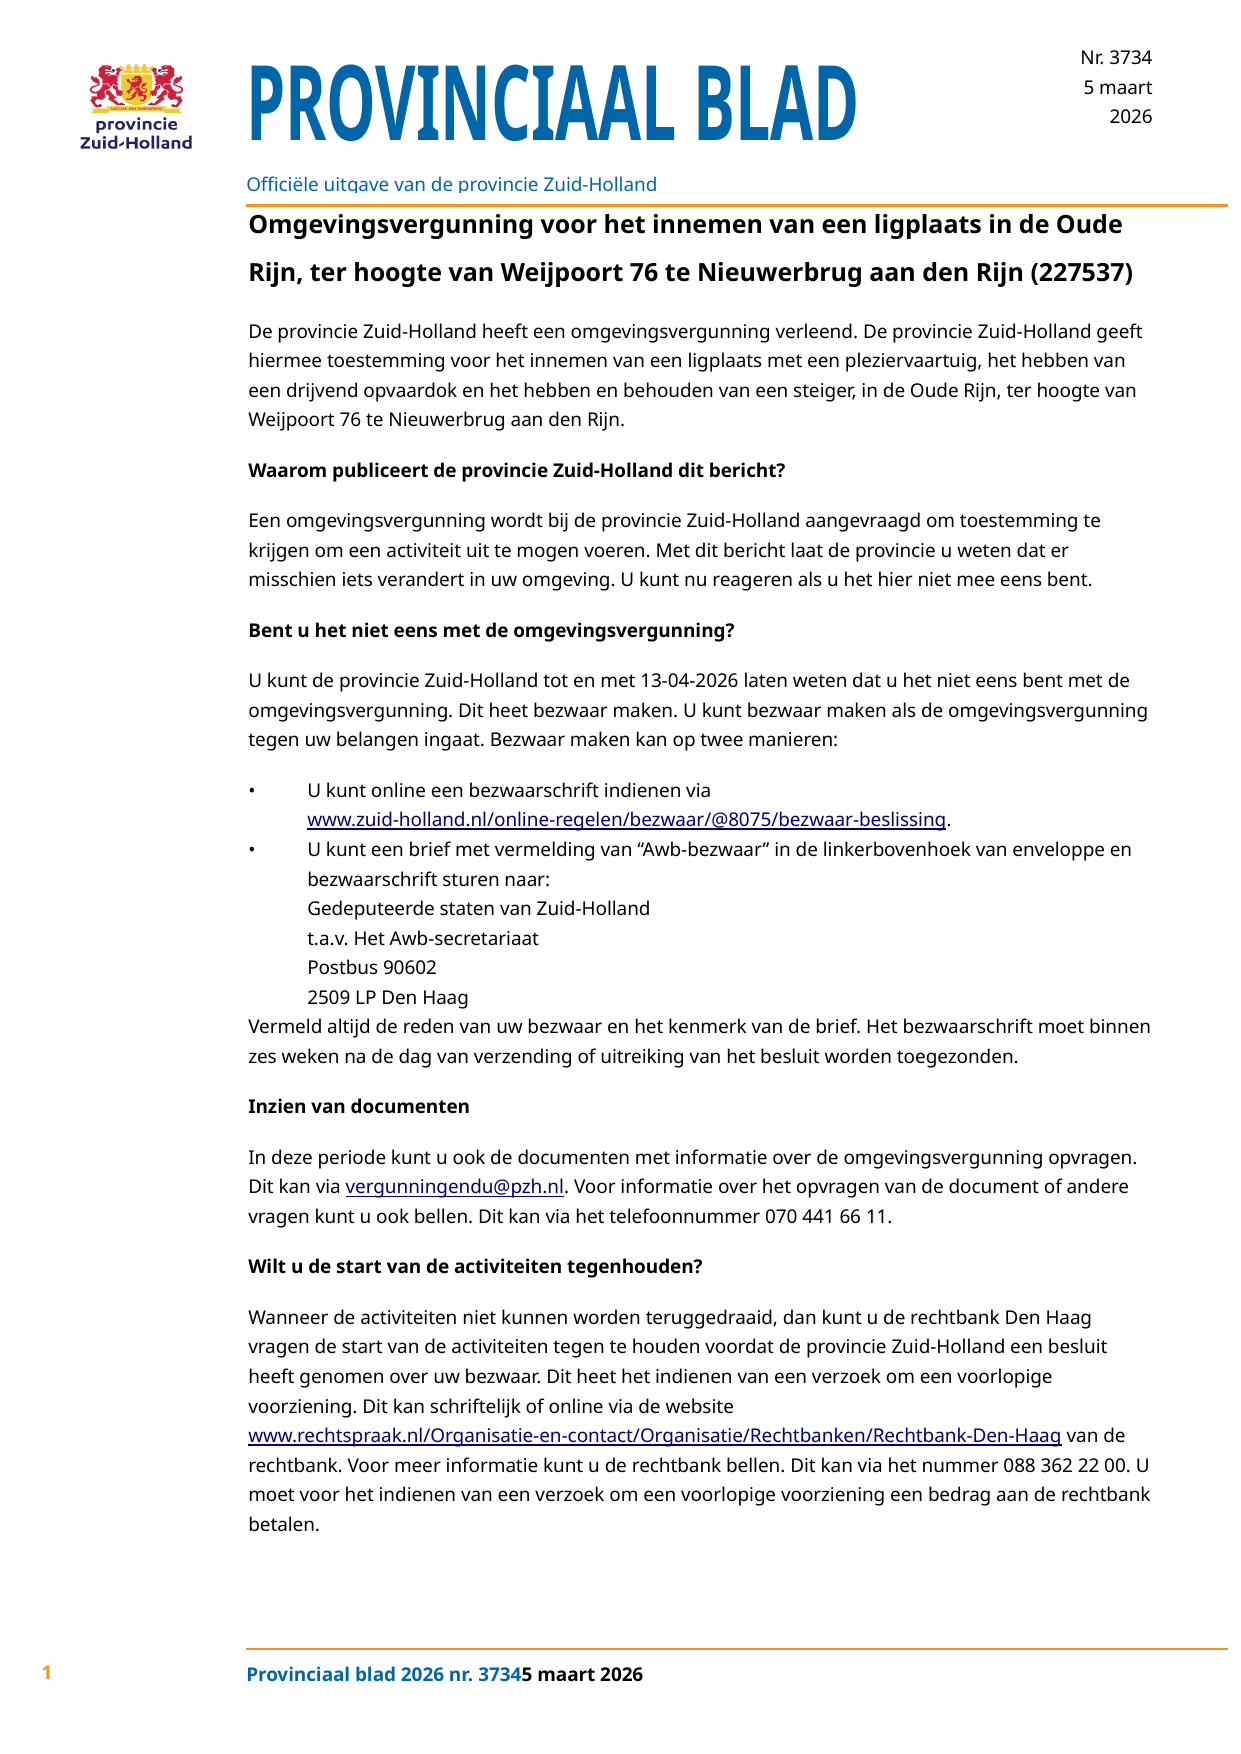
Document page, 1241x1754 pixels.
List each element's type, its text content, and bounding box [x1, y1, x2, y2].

text De provincie Zuid-Holland heeft een omgevingsvergunning verleend. De provincie Zuid-Holland geeft hiermee toestemming voor het innemen van een ligplaats met een pleziervaartuig, het hebben van een drijvend opvaardok en het hebben en behouden van een steiger, in de Oude Rijn, ter hoogte van Weijpoort 76 te Nieuwerbrug aan den Rijn. [248, 318, 1152, 432]
text Omgevingsvergunning voor het innemen van een ligplaats in de Oude Rijn, ter hoogte van Weijpoort 76 te Nieuwerbrug aan den Rijn (227537) [248, 207, 1152, 288]
text U kunt de provincie Zuid-Holland tot en met 13-04-2026 laten weten dat u het niet eens bent met de omgevingsvergunning. Dit heet bezwaar maken. U kunt bezwaar maken als de omgevingsvergunning tegen uw belangen ingaat. Bezwaar maken kan op twee manieren: [248, 667, 1152, 752]
text Wilt u de start van de activiteiten tegenhouden? [248, 1254, 1152, 1279]
list U kunt een brief met vermelding van “Awb-bezwaar” in de linkerbovenhoek van enveloppe en bezwaarschrift sturen naar: [248, 836, 1152, 892]
text In deze periode kunt u ook de documenten met informatie over de omgevingsvergunning opvragen. Dit kan via vergunningendu@pzh.nl. Voor informatie over het opvragen van de document of andere vragen kunt u ook bellen. Dit kan via het telefoonnummer 070 441 66 11. [248, 1144, 1152, 1229]
text Vermeld altijd de reden van uw bezwaar en het kenmerk van de brief. Het bezwaarschrift moet binnen zes weken na de dag van verzending of uitreiking van het besluit worden toegezonden. [248, 1014, 1152, 1069]
text Een omgevingsvergunning wordt bij de provincie Zuid-Holland aangevraagd om toestemming te krijgen om een activiteit uit te mogen voeren. Met dit bericht laat de provincie u weten dat er misschien iets verandert in uw omgeving. U kunt nu reageren als u het hier niet mee eens bent. [248, 507, 1152, 592]
list Postbus 90602 [248, 954, 1152, 980]
text Waarom publiceert de provincie Zuid-Holland dit bericht? [248, 457, 1152, 483]
list U kunt online een bezwaarschrift indienen via www.zuid-holland.nl/online-regelen/bezwaar/@8075/bezwaar-beslissing. [248, 777, 1152, 832]
list t.a.v. Het Awb-secretariaat [248, 925, 1152, 951]
list 2509 LP Den Haag [248, 984, 1152, 1010]
text Inzien van documenten [248, 1094, 1152, 1119]
text Wanneer de activiteiten niet kunnen worden teruggedraaid, dan kunt u de rechtbank Den Haag vragen de start van de activiteiten tegen te houden voordat de provincie Zuid-Holland een besluit heeft genomen over uw bezwaar. Dit heet het indienen van een verzoek om een voorlopige voorziening. Dit kan schriftelijk of online via de website www.rechtspraak.nl/Organisatie-en-contact/Organisatie/Rechtbanken/Rechtbank-Den-Haag van de rechtbank. Voor meer informatie kunt u de rechtbank bellen. Dit kan via het nummer 088 362 22 00. U moet voor het indienen van een verzoek om een voorlopige voorziening een bedrag aan de rechtbank betalen. [248, 1304, 1152, 1537]
text Bent u het niet eens met de omgevingsvergunning? [248, 617, 1152, 643]
picture [41, 47, 231, 172]
list Gedeputeerde staten van Zuid-Holland [248, 895, 1152, 921]
